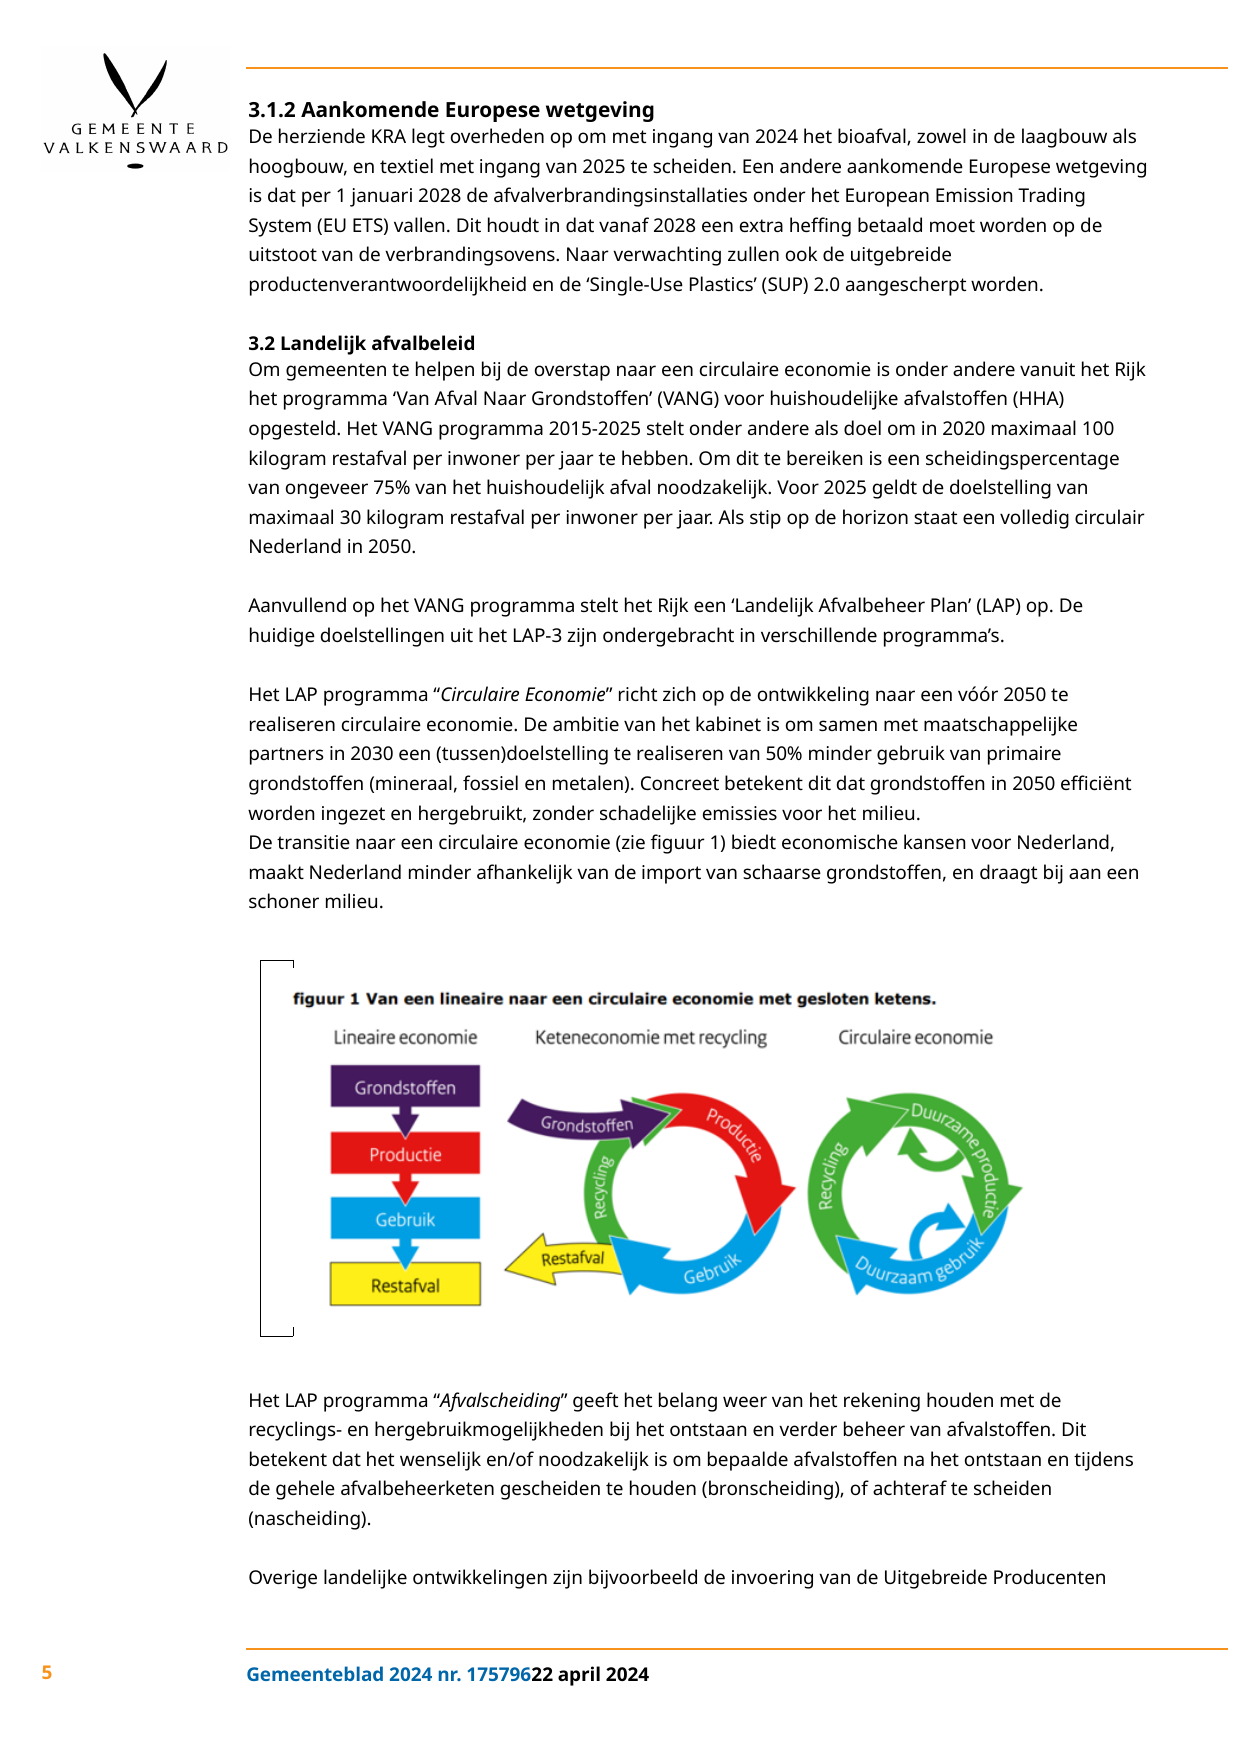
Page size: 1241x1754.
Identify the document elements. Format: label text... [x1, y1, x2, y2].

picture [41, 47, 231, 172]
text De herziende KRA legt overheden op om met ingang van 2024 het bioafval, zowel in de laagbouw als hoogbouw, en textiel met ingang van 2025 te scheiden. Een andere aankomende Europese wetgeving is dat per 1 januari 2028 de afvalverbrandingsinstallaties onder het European Emission Trading System (EU ETS) vallen. Dit houdt in dat vanaf 2028 een extra heffing betaald moet worden op de uitstoot van de verbrandingsovens. Naar verwachting zullen ook de uitgebreide productenverantwoordelijkheid en de ‘Single-Use Plastics’ (SUP) 2.0 aangescherpt worden. [248, 123, 1152, 297]
text Aanvullend op het VANG programma stelt het Rijk een ‘Landelijk Afvalbeheer Plan’ (LAP) op. De huidige doelstellingen uit het LAP-3 zijn ondergebracht in verschillende programma’s. [248, 593, 1152, 648]
text 3.1.2 Aankomende Europese wetgeving [248, 95, 1152, 123]
text De transitie naar een circulaire economie (zie figuur 1) biedt economische kansen voor Nederland, maakt Nederland minder afhankelijk van de import van schaarse grondstoffen, en draagt bij aan een schoner milieu. [248, 829, 1152, 914]
text Om gemeenten te helpen bij de overstap naar een circulaire economie is onder andere vanuit het Rijk het programma ‘Van Afval Naar Grondstoffen’ (VANG) voor huishoudelijke afvalstoffen (HHA) opgesteld. Het VANG programma 2015-2025 stelt onder andere als doel om in 2020 maximaal 100 kilogram restafval per inwoner per jaar te hebben. Om dit te bereiken is een scheidingspercentage van ongeveer 75% van het huishoudelijk afval noodzakelijk. Voor 2025 geldt de doelstelling van maximaal 30 kilogram restafval per inwoner per jaar. Als stip op de horizon staat een volledig circulair Nederland in 2050. [248, 356, 1152, 559]
text Het LAP programma “Circulaire Economie” richt zich op de ontwikkeling naar een vóór 2050 te realiseren circulaire economie. De ambitie van het kabinet is om samen met maatschappelijke partners in 2030 een (tussen)doelstelling te realiseren van 50% minder gebruik van primaire grondstoffen (mineraal, fossiel en metalen). Concreet betekent dit dat grondstoffen in 2050 efficiënt worden ingezet en hergebruikt, zonder schadelijke emissies voor het milieu. [248, 681, 1152, 826]
text Overige landelijke ontwikkelingen zijn bijvoorbeeld de invoering van de Uitgebreide Producenten [248, 1564, 1152, 1590]
text Het LAP programma “Afvalscheiding” geeft het belang weer van het rekening houden met de recyclings- en hergebruikmogelijkheden bij het ontstaan en verder beheer van afvalstoffen. Dit betekent dat het wenselijk en/of noodzakelijk is om bepaalde afvalstoffen na het ontstaan en tijdens de gehele afvalbeheerketen gescheiden te houden (bronscheiding), of achteraf te scheiden (nascheiding). [248, 1387, 1152, 1531]
text 3.2 Landelijk afvalbeleid [248, 330, 1152, 356]
picture [268, 968, 1037, 1327]
